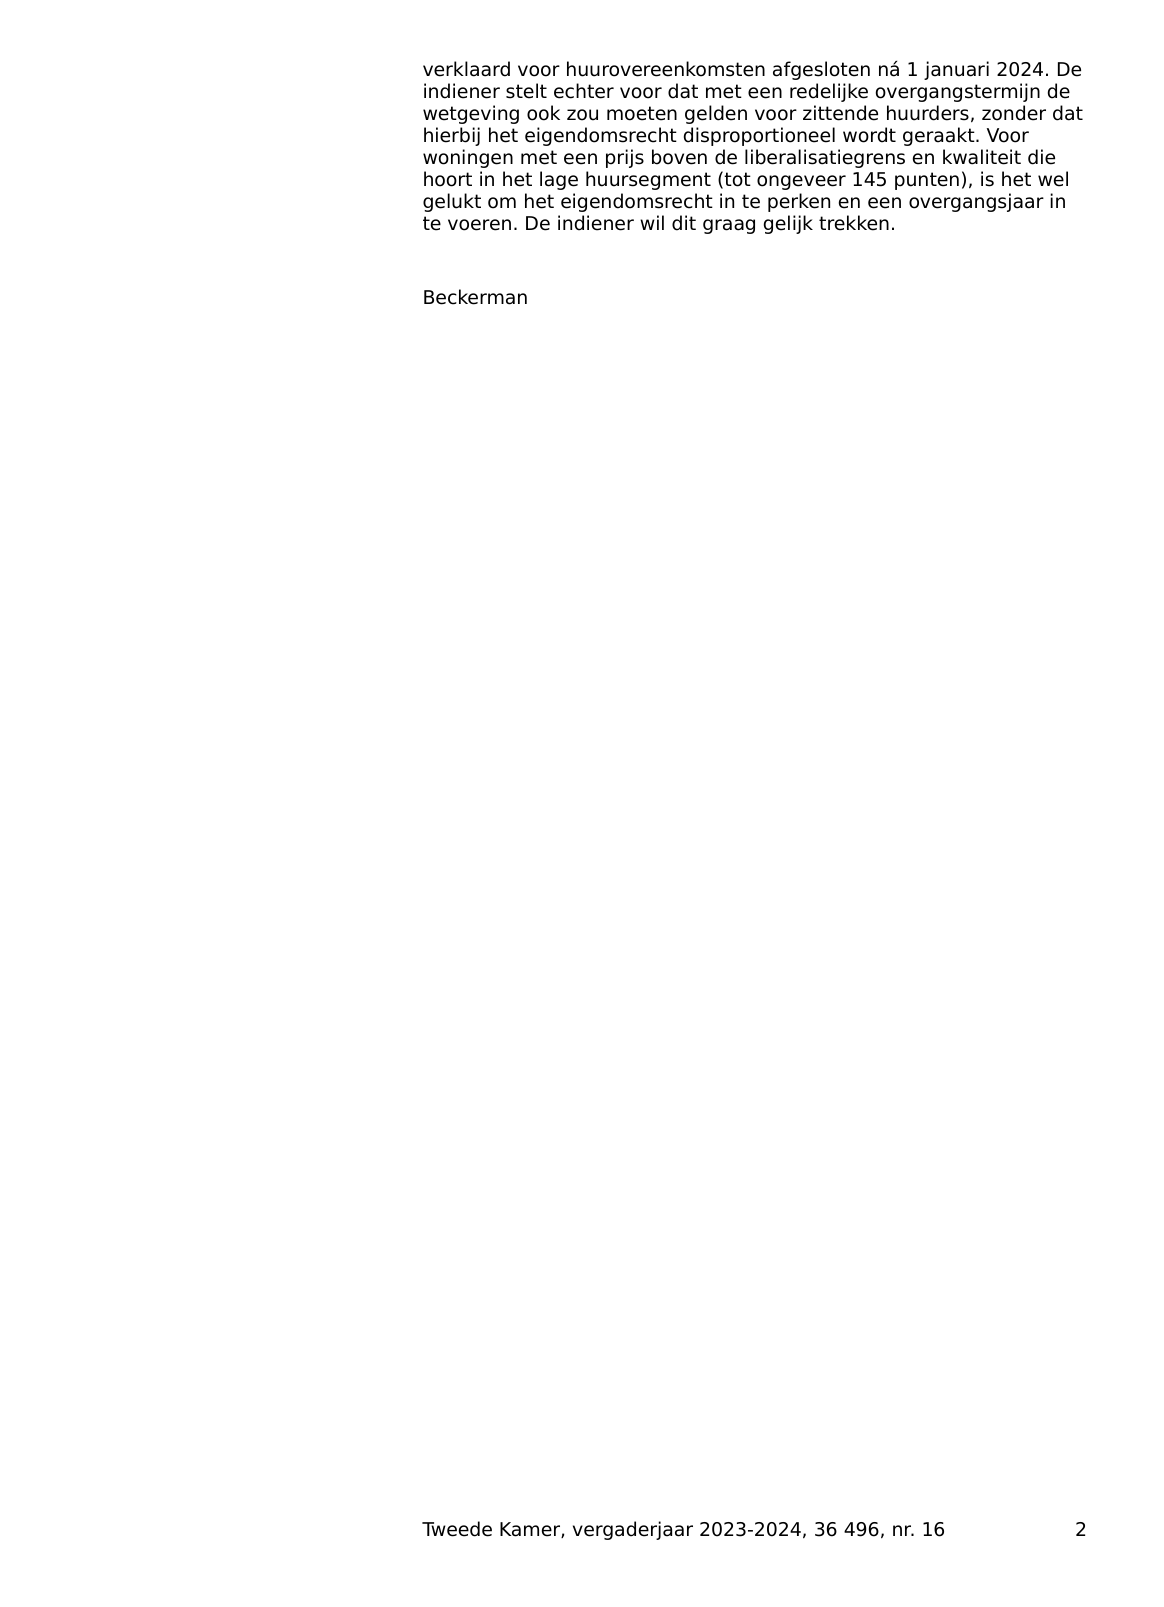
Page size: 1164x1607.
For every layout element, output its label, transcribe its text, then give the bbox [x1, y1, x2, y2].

text Beckerman [422, 265, 1087, 309]
text verklaard voor huurovereenkomsten afgesloten ná 1 januari 2024. De indiener stelt echter voor dat met een redelijke overgangstermijn de wetgeving ook zou moeten gelden voor zittende huurders, zonder dat hierbij het eigendomsrecht disproportioneel wordt geraakt. Voor woningen met een prijs boven de liberalisatiegrens en kwaliteit die hoort in het lage huursegment (tot ongeveer 145 punten), is het wel gelukt om het eigendomsrecht in te perken en een overgangsjaar in te voeren. De indiener wil dit graag gelijk trekken. [422, 59, 1087, 235]
